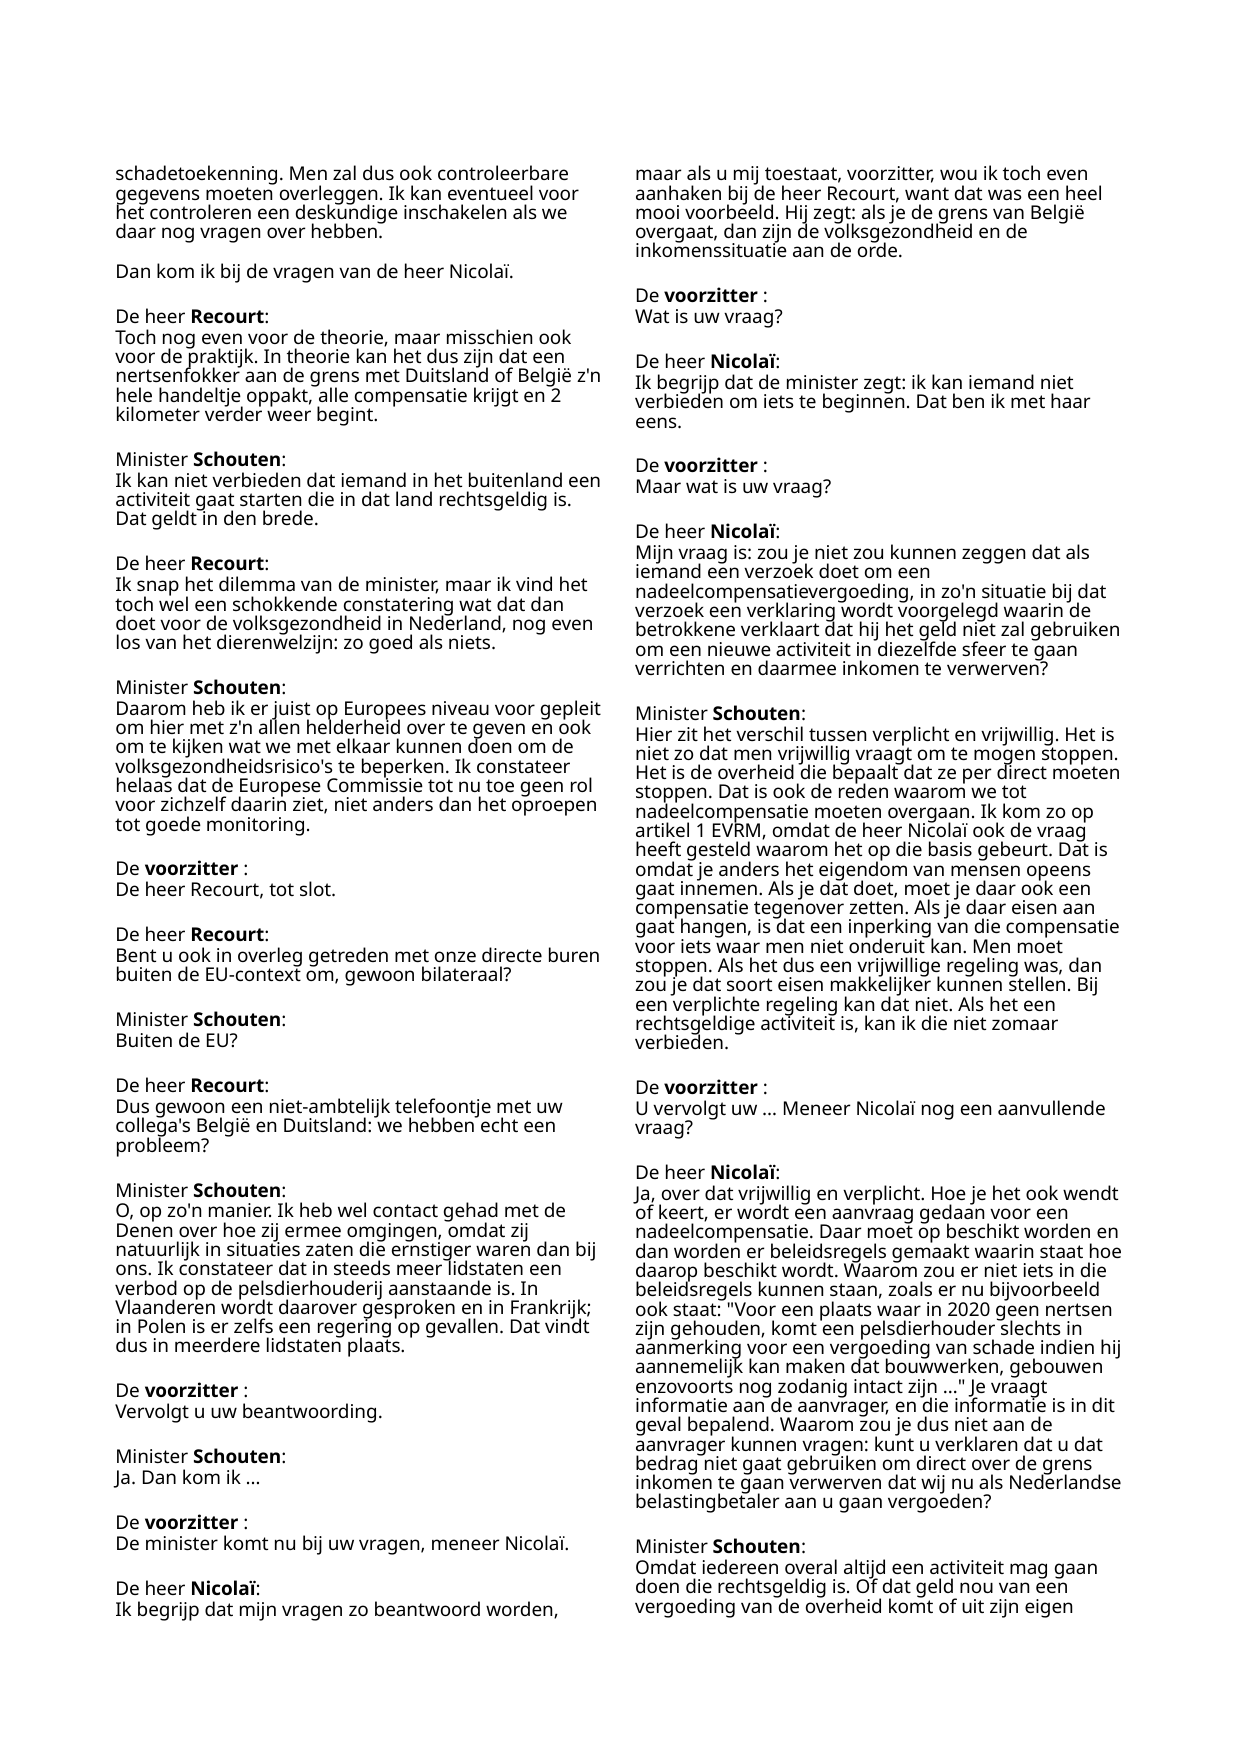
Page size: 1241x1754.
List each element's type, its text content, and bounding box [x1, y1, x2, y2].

text De heer Nicolaï: [635, 1159, 1125, 1185]
text U vervolgt uw … Meneer Nicolaï nog een aanvullende vraag? [635, 1100, 1125, 1138]
text Minister Schouten: [115, 1443, 605, 1469]
text De voorzitter : [635, 282, 1125, 308]
text maar als u mij toestaat, voorzitter, wou ik toch even aanhaken bij de heer Recourt, want dat was een heel mooi voorbeeld. Hij zegt: als je de grens van België overgaat, dan zijn de volksgezondheid en de inkomenssituatie aan de orde. [635, 165, 1125, 262]
text Minister Schouten: [115, 446, 605, 472]
text Maar wat is uw vraag? [635, 478, 1125, 498]
text De heer Nicolaï: [635, 518, 1125, 544]
text Ik begrijp dat de minister zegt: ik kan iemand niet verbieden om iets te beginnen. Dat ben ik met haar eens. [635, 374, 1125, 432]
text De voorzitter : [115, 1377, 605, 1403]
text Dus gewoon een niet-ambtelijk telefoontje met uw collega's België en Duitsland: we hebben echt een probleem? [115, 1098, 605, 1156]
text Omdat iedereen overal altijd een activiteit mag gaan doen die rechtsgeldig is. Of dat geld nou van een vergoeding van de overheid komt of uit zijn eigen [635, 1559, 1125, 1617]
text Minister Schouten: [115, 1177, 605, 1202]
text Toch nog even voor de theorie, maar misschien ook voor de praktijk. In theorie kan het dus zijn dat een nertsenfokker aan de grens met Duitsland of België z'n hele handeltje oppakt, alle compensatie krijgt en 2 kilometer verder weer begint. [115, 329, 605, 425]
text De voorzitter : [115, 1509, 605, 1535]
text Ik kan niet verbieden dat iemand in het buitenland een activiteit gaat starten die in dat land rechtsgeldig is. Dat geldt in den brede. [115, 472, 605, 530]
text Hier zit het verschil tussen verplicht en vrijwillig. Het is niet zo dat men vrijwillig vraagt om te mogen stoppen. Het is de overheid die bepaalt dat ze per direct moeten stoppen. Dat is ook de reden waarom we tot nadeelcompensatie moeten overgaan. Ik kom zo op artikel 1 EVRM, omdat de heer Nicolaï ook de vraag heeft gesteld waarom het op die basis gebeurt. Dat is omdat je anders het eigendom van mensen opeens gaat innemen. Als je dat doet, moet je daar ook een compensatie tegenover zetten. Als je daar eisen aan gaat hangen, is dat een inperking van die compensatie voor iets waar men niet onderuit kan. Men moet stoppen. Als het dus een vrijwillige regeling was, dan zou je dat soort eisen makkelijker kunnen stellen. Bij een verplichte regeling kan dat niet. Als het een rechtsgeldige activiteit is, kan ik die niet zomaar verbieden. [635, 726, 1125, 1053]
text Ik begrijp dat mijn vragen zo beantwoord worden, [115, 1601, 605, 1620]
text Minister Schouten: [635, 700, 1125, 726]
text Daarom heb ik er juist op Europees niveau voor gepleit om hier met z'n allen helderheid over te geven en ook om te kijken wat we met elkaar kunnen doen om de volksgezondheidsrisico's te beperken. Ik constateer helaas dat de Europese Commissie tot nu toe geen rol voor zichzelf daarin ziet, niet anders dan het oproepen tot goede monitoring. [115, 700, 605, 835]
text Minister Schouten: [635, 1533, 1125, 1559]
text Ja, over dat vrijwillig en verplicht. Hoe je het ook wendt of keert, er wordt een aanvraag gedaan voor een nadeelcompensatie. Daar moet op beschikt worden en dan worden er beleidsregels gemaakt waarin staat hoe daarop beschikt wordt. Waarom zou er niet iets in die beleidsregels kunnen staan, zoals er nu bijvoorbeeld ook staat: "Voor een plaats waar in 2020 geen nertsen zijn gehouden, komt een pelsdierhouder slechts in aanmerking voor een vergoeding van schade indien hij aannemelijk kan maken dat bouwwerken, gebouwen enzovoorts nog zodanig intact zijn …" Je vraagt informatie aan de aanvrager, en die informatie is in dit geval bepalend. Waarom zou je dus niet aan de aanvrager kunnen vragen: kunt u verklaren dat u dat bedrag niet gaat gebruiken om direct over de grens inkomen te gaan verwerven dat wij nu als Nederlandse belastingbetaler aan u gaan vergoeden? [635, 1185, 1125, 1513]
text Wat is uw vraag? [635, 308, 1125, 327]
text De voorzitter : [115, 856, 605, 881]
text De heer Recourt: [115, 1072, 605, 1098]
text Ik snap het dilemma van de minister, maar ik vind het toch wel een schokkende constatering wat dat dan doet voor de volksgezondheid in Nederland, nog even los van het dierenwelzijn: zo goed als niets. [115, 576, 605, 653]
text De heer Recourt: [115, 921, 605, 947]
text De heer Recourt: [115, 303, 605, 329]
text De heer Recourt: [115, 551, 605, 576]
text Minister Schouten: [115, 1007, 605, 1032]
text Ja. Dan kom ik … [115, 1469, 605, 1488]
text O, op zo'n manier. Ik heb wel contact gehad met de Denen over hoe zij ermee omgingen, omdat zij natuurlijk in situaties zaten die ernstiger waren dan bij ons. Ik constateer dat in steeds meer lidstaten een verbod op de pelsdierhouderij aanstaande is. In Vlaanderen wordt daarover gesproken en in Frankrijk; in Polen is er zelfs een regering op gevallen. Dat vindt dus in meerdere lidstaten plaats. [115, 1202, 605, 1357]
text De heer Recourt, tot slot. [115, 881, 605, 901]
text Bent u ook in overleg getreden met onze directe buren buiten de EU-context om, gewoon bilateraal? [115, 947, 605, 986]
text Dan kom ik bij de vragen van de heer Nicolaï. [115, 263, 605, 282]
text Minister Schouten: [115, 674, 605, 700]
text schadetoekenning. Men zal dus ook controleerbare gegevens moeten overleggen. Ik kan eventueel voor het controleren een deskundige inschakelen als we daar nog vragen over hebben. [115, 165, 605, 242]
text De heer Nicolaï: [635, 348, 1125, 374]
text Mijn vraag is: zou je niet zou kunnen zeggen dat als iemand een verzoek doet om een nadeelcompensatievergoeding, in zo'n situatie bij dat verzoek een verklaring wordt voorgelegd waarin de betrokkene verklaart dat hij het geld niet zal gebruiken om een nieuwe activiteit in diezelfde sfeer te gaan verrichten en daarmee inkomen te verwerven? [635, 544, 1125, 679]
text Vervolgt u uw beantwoording. [115, 1403, 605, 1422]
text Buiten de EU? [115, 1032, 605, 1052]
text De heer Nicolaï: [115, 1575, 605, 1601]
text De voorzitter : [635, 453, 1125, 478]
text De voorzitter : [635, 1074, 1125, 1100]
text De minister komt nu bij uw vragen, meneer Nicolaï. [115, 1535, 605, 1554]
